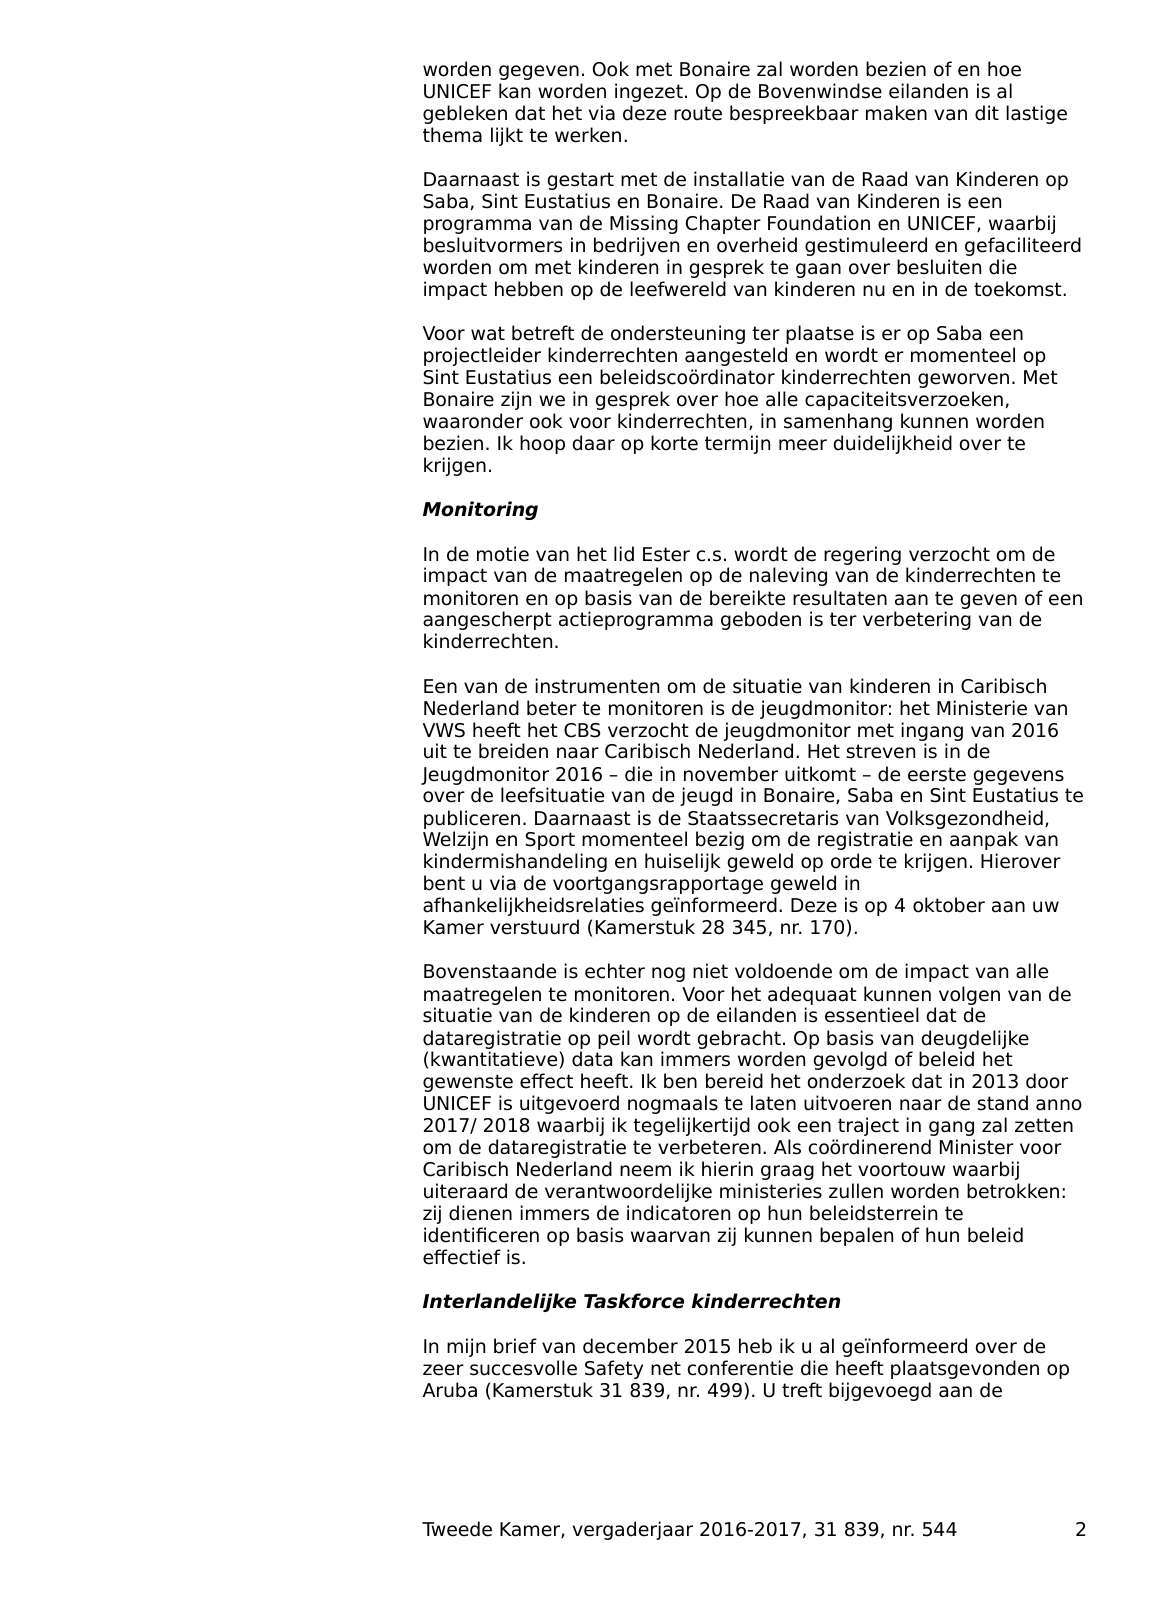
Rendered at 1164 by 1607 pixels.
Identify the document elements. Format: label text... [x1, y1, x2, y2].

text Een van de instrumenten om de situatie van kinderen in Caribisch Nederland beter te monitoren is de jeugdmonitor: het Ministerie van VWS heeft het CBS verzocht de jeugdmonitor met ingang van 2016 uit te breiden naar Caribisch Nederland. Het streven is in de Jeugdmonitor 2016 – die in november uitkomt – de eerste gegevens over de leefsituatie van de jeugd in Bonaire, Saba en Sint Eustatius te publiceren. Daarnaast is de Staatssecretaris van Volksgezondheid, Welzijn en Sport momenteel bezig om de registratie en aanpak van kindermishandeling en huiselijk geweld op orde te krijgen. Hierover bent u via de voortgangsrapportage geweld in afhankelijkheidsrelaties geïnformeerd. Deze is op 4 oktober aan uw Kamer verstuurd (Kamerstuk 28 345, nr. 170). [422, 676, 1087, 939]
subtitle Interlandelijke Taskforce kinderrechten [422, 1291, 1087, 1313]
text Daarnaast is gestart met de installatie van de Raad van Kinderen op Saba, Sint Eustatius en Bonaire. De Raad van Kinderen is een programma van de Missing Chapter Foundation en UNICEF, waarbij besluitvormers in bedrijven en overheid gestimuleerd en gefaciliteerd worden om met kinderen in gesprek te gaan over besluiten die impact hebben op de leefwereld van kinderen nu en in de toekomst. [422, 169, 1087, 301]
text In de motie van het lid Ester c.s. wordt de regering verzocht om de impact van de maatregelen op de naleving van de kinderrechten te monitoren en op basis van de bereikte resultaten aan te geven of een aangescherpt actieprogramma geboden is ter verbetering van de kinderrechten. [422, 543, 1087, 653]
subtitle Monitoring [422, 499, 1087, 521]
text worden gegeven. Ook met Bonaire zal worden bezien of en hoe UNICEF kan worden ingezet. Op de Bovenwindse eilanden is al gebleken dat het via deze route bespreekbaar maken van dit lastige thema lijkt te werken. [422, 59, 1087, 147]
text In mijn brief van december 2015 heb ik u al geïnformeerd over de zeer succesvolle Safety net conferentie die heeft plaatsgevonden op Aruba (Kamerstuk 31 839, nr. 499). U treft bijgevoegd aan de [422, 1336, 1087, 1401]
text Bovenstaande is echter nog niet voldoende om de impact van alle maatregelen te monitoren. Voor het adequaat kunnen volgen van de situatie van de kinderen op de eilanden is essentieel dat de dataregistratie op peil wordt gebracht. Op basis van deugdelijke (kwantitatieve) data kan immers worden gevolgd of beleid het gewenste effect heeft. Ik ben bereid het onderzoek dat in 2013 door UNICEF is uitgevoerd nogmaals te laten uitvoeren naar de stand anno 2017/ 2018 waarbij ik tegelijkertijd ook een traject in gang zal zetten om de dataregistratie te verbeteren. Als coördinerend Minister voor Caribisch Nederland neem ik hierin graag het voortouw waarbij uiteraard de verantwoordelijke ministeries zullen worden betrokken: zij dienen immers de indicatoren op hun beleidsterrein te identificeren op basis waarvan zij kunnen bepalen of hun beleid effectief is. [422, 961, 1087, 1269]
text Voor wat betreft de ondersteuning ter plaatse is er op Saba een projectleider kinderrechten aangesteld en wordt er momenteel op Sint Eustatius een beleidscoördinator kinderrechten geworven. Met Bonaire zijn we in gesprek over hoe alle capaciteitsverzoeken, waaronder ook voor kinderrechten, in samenhang kunnen worden bezien. Ik hoop daar op korte termijn meer duidelijkheid over te krijgen. [422, 323, 1087, 477]
